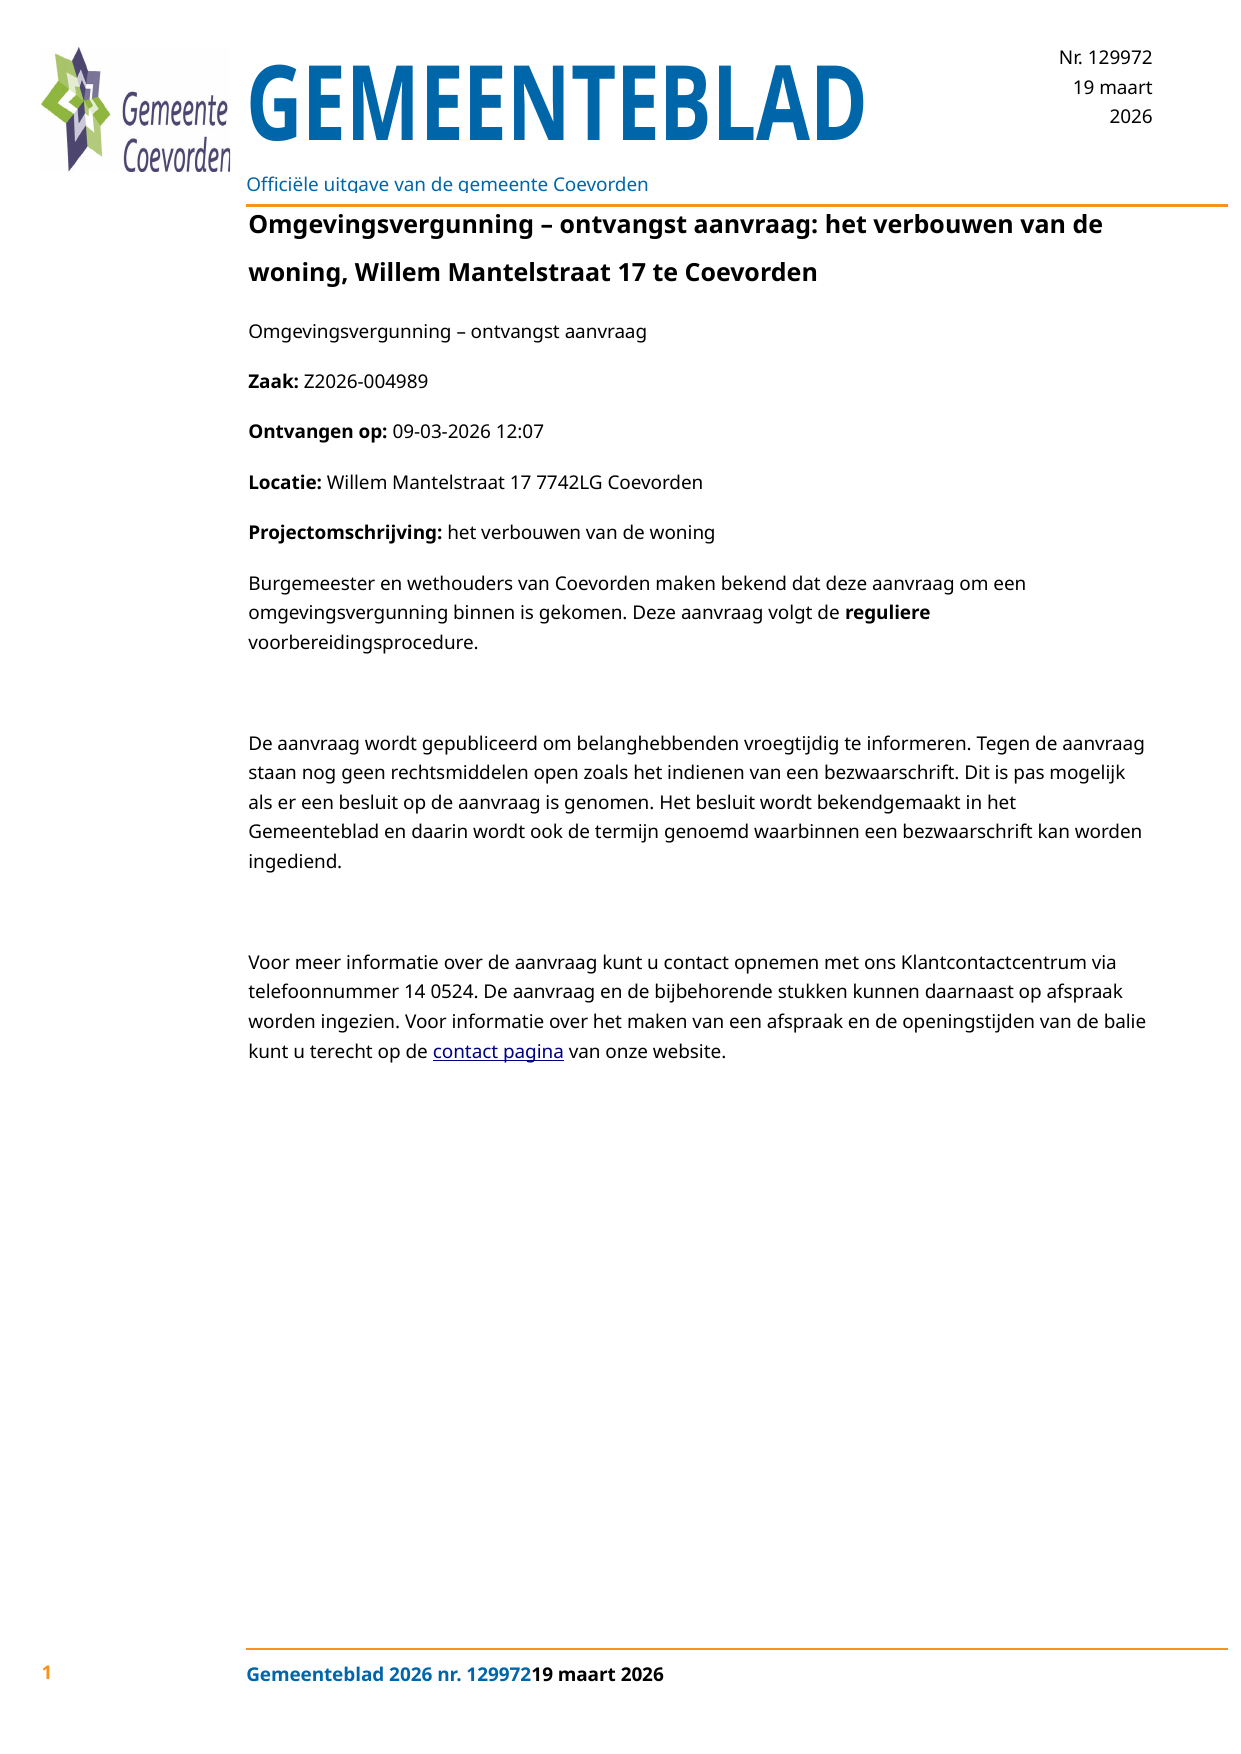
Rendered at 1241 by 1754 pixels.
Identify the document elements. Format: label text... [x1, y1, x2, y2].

text Omgevingsvergunning – ontvangst aanvraag: het verbouwen van de woning, Willem Mantelstraat 17 te Coevorden [248, 207, 1152, 288]
picture [41, 47, 231, 172]
text Locatie: Willem Mantelstraat 17 7742LG Coevorden [248, 469, 1152, 495]
text Ontvangen op: 09-03-2026 12:07 [248, 419, 1152, 444]
text Projectomschrijving: het verbouwen van de woning [248, 519, 1152, 545]
text De aanvraag wordt gepubliceerd om belanghebbenden vroegtijdig te informeren. Tegen de aanvraag staan nog geen rechtsmiddelen open zoals het indienen van een bezwaarschrift. Dit is pas mogelijk als er een besluit op de aanvraag is genomen. Het besluit wordt bekendgemaakt in het Gemeenteblad en daarin wordt ook de termijn genoemd waarbinnen een bezwaarschrift kan worden ingediend. [248, 730, 1152, 874]
text Omgevingsvergunning – ontvangst aanvraag [248, 318, 1152, 344]
text Voor meer informatie over de aanvraag kunt u contact opnemen met ons Klantcontactcentrum via telefoonnummer 14 0524. De aanvraag en de bijbehorende stukken kunnen daarnaast op afspraak worden ingezien. Voor informatie over het maken van een afspraak en de openingstijden van de balie kunt u terecht op de contact pagina van onze website. [248, 949, 1152, 1064]
text Burgemeester en wethouders van Coevorden maken bekend dat deze aanvraag om een omgevingsvergunning binnen is gekomen. Deze aanvraag volgt de reguliere voorbereidingsprocedure. [248, 570, 1152, 655]
text Zaak: Z2026-004989 [248, 368, 1152, 394]
